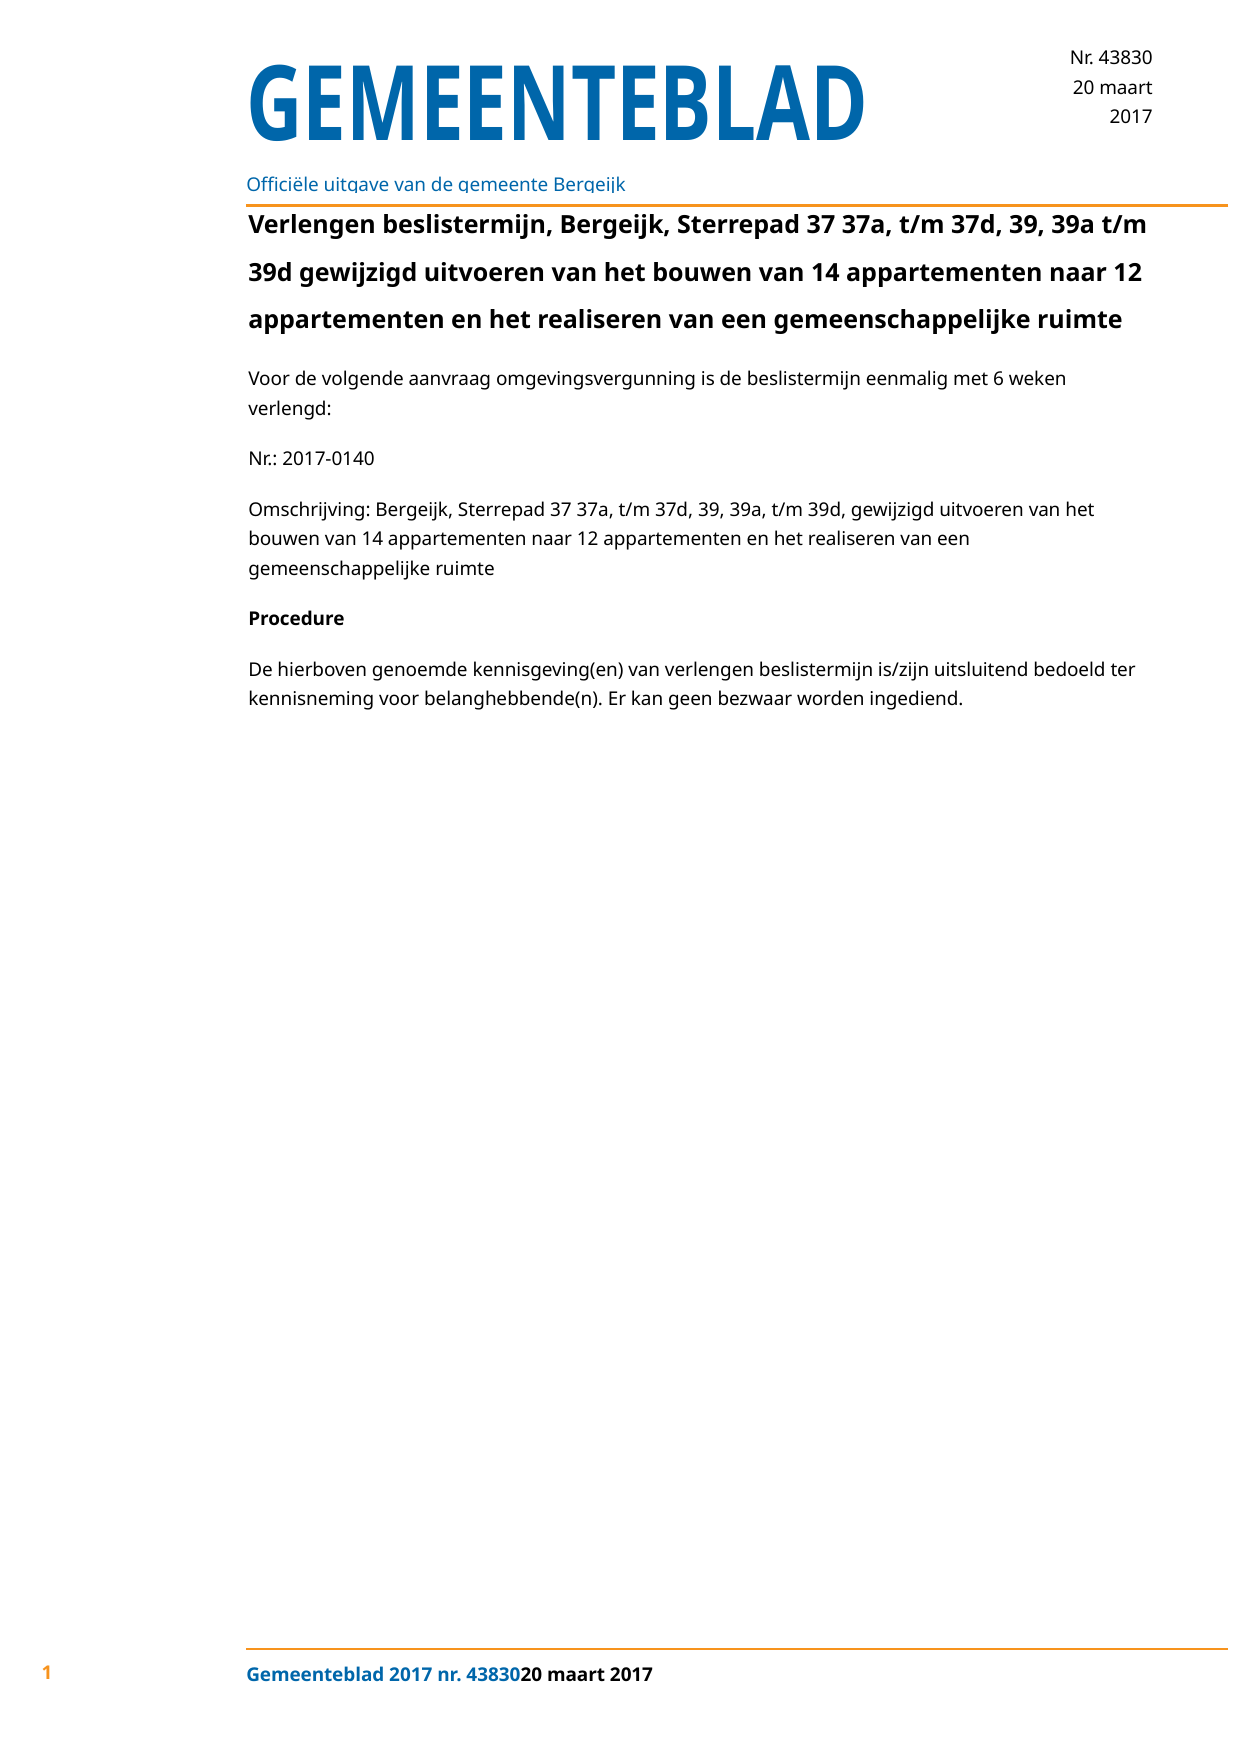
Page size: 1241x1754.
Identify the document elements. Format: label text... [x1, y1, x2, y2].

text Omschrijving: Bergeijk, Sterrepad 37 37a, t/m 37d, 39, 39a, t/m 39d, gewijzigd uitvoeren van het bouwen van 14 appartementen naar 12 appartementen en het realiseren van een gemeenschappelijke ruimte [248, 496, 1152, 581]
text Verlengen beslistermijn, Bergeijk, Sterrepad 37 37a, t/m 37d, 39, 39a t/m 39d gewijzigd uitvoeren van het bouwen van 14 appartementen naar 12 appartementen en het realiseren van een gemeenschappelijke ruimte [248, 207, 1152, 336]
text Procedure [248, 606, 1152, 631]
text De hierboven genoemde kennisgeving(en) van verlengen beslistermijn is/zijn uitsluitend bedoeld ter kennisneming voor belanghebbende(n). Er kan geen bezwaar worden ingediend. [248, 656, 1152, 711]
picture [41, 47, 231, 172]
text Voor de volgende aanvraag omgevingsvergunning is de beslistermijn eenmalig met 6 weken verlengd: [248, 366, 1152, 421]
text Nr.: 2017-0140 [248, 446, 1152, 471]
